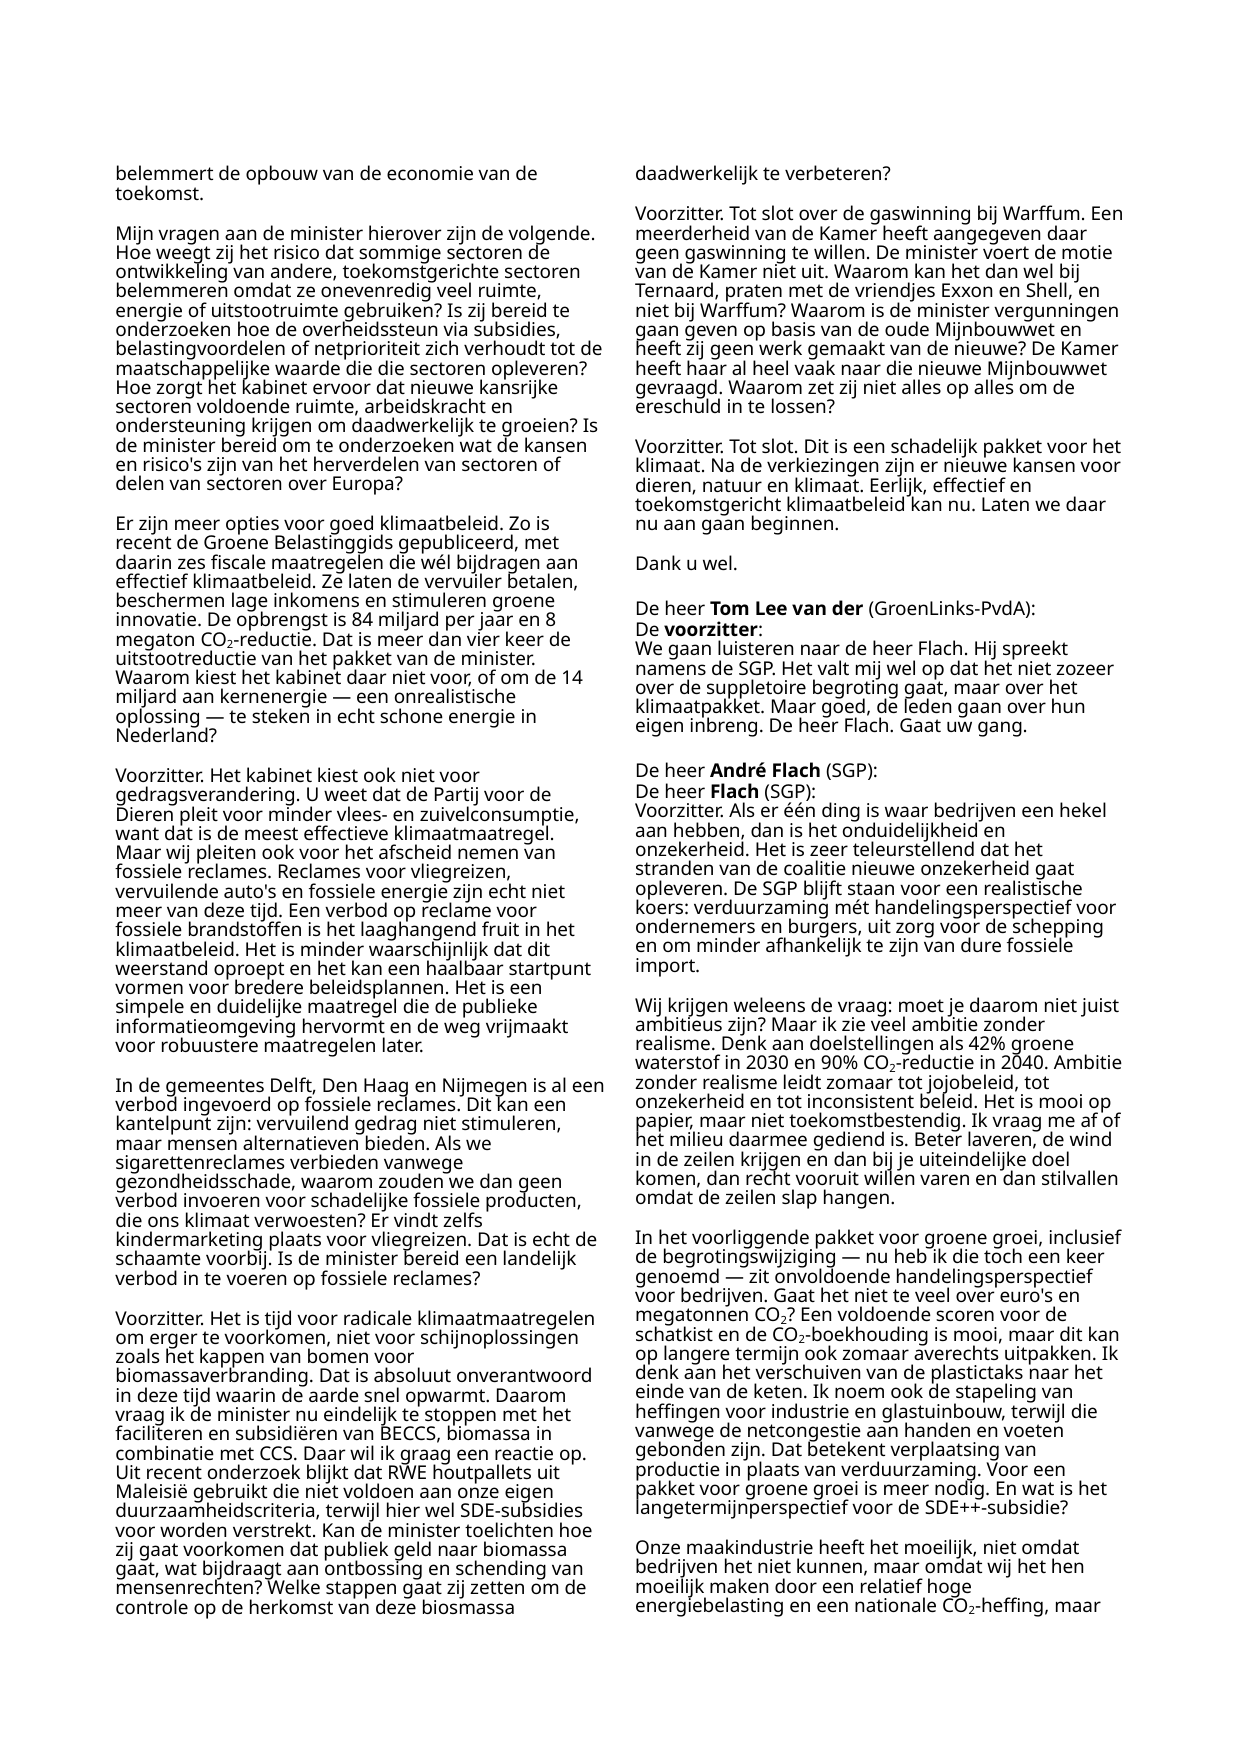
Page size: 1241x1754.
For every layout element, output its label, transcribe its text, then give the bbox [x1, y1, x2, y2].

text Wij krijgen weleens de vraag: moet je daarom niet juist ambitieus zijn? Maar ik zie veel ambitie zonder realisme. Denk aan doelstellingen als 42% groene waterstof in 2030 en 90% CO2-reductie in 2040. Ambitie zonder realisme leidt zomaar tot jojobeleid, tot onzekerheid en tot inconsistent beleid. Het is mooi op papier, maar niet toekomstbestendig. Ik vraag me af of het milieu daarmee gediend is. Beter laveren, de wind in de zeilen krijgen en dan bij je uiteindelijke doel komen, dan recht vooruit willen varen en dan stilvallen omdat de zeilen slap hangen. [635, 997, 1125, 1208]
text Dank u wel. [635, 555, 1125, 574]
text Voorzitter. Tot slot over de gaswinning bij Warffum. Een meerderheid van de Kamer heeft aangegeven daar geen gaswinning te willen. De minister voert de motie van de Kamer niet uit. Waarom kan het dan wel bij Ternaard, praten met de vriendjes Exxon en Shell, en niet bij Warffum? Waarom is de minister vergunningen gaan geven op basis van de oude Mijnbouwwet en heeft zij geen werk gemaakt van de nieuwe? De Kamer heeft haar al heel vaak naar die nieuwe Mijnbouwwet gevraagd. Waarom zet zij niet alles op alles om de ereschuld in te lossen? [635, 205, 1125, 417]
text De heer Flach (SGP): [635, 783, 1125, 802]
text In het voorliggende pakket voor groene groei, inclusief de begrotingswijziging — nu heb ik die toch een keer genoemd — zit onvoldoende handelingsperspectief voor bedrijven. Gaat het niet te veel over euro's en megatonnen CO2? Een voldoende scoren voor de schatkist en de CO2-boekhouding is mooi, maar dit kan op langere termijn ook zomaar averechts uitpakken. Ik denk aan het verschuiven van de plastictaks naar het einde van de keten. Ik noem ook de stapeling van heffingen voor industrie en glastuinbouw, terwijl die vanwege de netcongestie aan handen en voeten gebonden zijn. Dat betekent verplaatsing van productie in plaats van verduurzaming. Voor een pakket voor groene groei is meer nodig. En wat is het langetermijnperspectief voor de SDE++-subsidie? [635, 1229, 1125, 1518]
text daadwerkelijk te verbeteren? [635, 165, 1125, 184]
text Voorzitter. Als er één ding is waar bedrijven een hekel aan hebben, dan is het onduidelijkheid en onzekerheid. Het is zeer teleurstellend dat het stranden van de coalitie nieuwe onzekerheid gaat opleveren. De SGP blijft staan voor een realistische koers: verduurzaming mét handelingsperspectief voor ondernemers en burgers, uit zorg voor de schepping en om minder afhankelijk te zijn van dure fossiele import. [635, 802, 1125, 976]
text De voorzitter: [635, 621, 1125, 640]
text De heer Tom Lee van der (GroenLinks-PvdA): [635, 595, 1125, 621]
text Mijn vragen aan de minister hierover zijn de volgende. Hoe weegt zij het risico dat sommige sectoren de ontwikkeling van andere, toekomstgerichte sectoren belemmeren omdat ze onevenredig veel ruimte, energie of uitstootruimte gebruiken? Is zij bereid te onderzoeken hoe de overheidssteun via subsidies, belastingvoordelen of netprioriteit zich verhoudt tot de maatschappelijke waarde die die sectoren opleveren? Hoe zorgt het kabinet ervoor dat nieuwe kansrijke sectoren voldoende ruimte, arbeidskracht en ondersteuning krijgen om daadwerkelijk te groeien? Is de minister bereid om te onderzoeken wat de kansen en risico's zijn van het herverdelen van sectoren of delen van sectoren over Europa? [115, 224, 605, 494]
text belemmert de opbouw van de economie van de toekomst. [115, 165, 605, 204]
text Voorzitter. Het kabinet kiest ook niet voor gedragsverandering. U weet dat de Partij voor de Dieren pleit voor minder vlees- en zuivelconsumptie, want dat is de meest effectieve klimaatmaatregel. Maar wij pleiten ook voor het afscheid nemen van fossiele reclames. Reclames voor vliegreizen, vervuilende auto's en fossiele energie zijn echt niet meer van deze tijd. Een verbod op reclame voor fossiele brandstoffen is het laaghangend fruit in het klimaatbeleid. Het is minder waarschijnlijk dat dit weerstand oproept en het kan een haalbaar startpunt vormen voor bredere beleidsplannen. Het is een simpele en duidelijke maatregel die de publieke informatieomgeving hervormt en de weg vrijmaakt voor robuustere maatregelen later. [115, 767, 605, 1056]
text Onze maakindustrie heeft het moeilijk, niet omdat bedrijven het niet kunnen, maar omdat wij het hen moeilijk maken door een relatief hoge energiebelasting en een nationale CO2-heffing, maar [635, 1539, 1125, 1616]
text De heer André Flach (SGP): [635, 757, 1125, 783]
text Voorzitter. Tot slot. Dit is een schadelijk pakket voor het klimaat. Na de verkiezingen zijn er nieuwe kansen voor dieren, natuur en klimaat. Eerlijk, effectief en toekomstgericht klimaatbeleid kan nu. Laten we daar nu aan gaan beginnen. [635, 438, 1125, 534]
text We gaan luisteren naar de heer Flach. Hij spreekt namens de SGP. Het valt mij wel op dat het niet zozeer over de suppletoire begroting gaat, maar over het klimaatpakket. Maar goed, de leden gaan over hun eigen inbreng. De heer Flach. Gaat uw gang. [635, 640, 1125, 737]
text Voorzitter. Het is tijd voor radicale klimaatmaatregelen om erger te voorkomen, niet voor schijnoplossingen zoals het kappen van bomen voor biomassaverbranding. Dat is absoluut onverantwoord in deze tijd waarin de aarde snel opwarmt. Daarom vraag ik de minister nu eindelijk te stoppen met het faciliteren en subsidiëren van BECCS, biomassa in combinatie met CCS. Daar wil ik graag een reactie op. Uit recent onderzoek blijkt dat RWE houtpallets uit Maleisië gebruikt die niet voldoen aan onze eigen duurzaamheidscriteria, terwijl hier wel SDE-subsidies voor worden verstrekt. Kan de minister toelichten hoe zij gaat voorkomen dat publiek geld naar biomassa gaat, wat bijdraagt aan ontbossing en schending van mensenrechten? Welke stappen gaat zij zetten om de controle op de herkomst van deze biosmassa [115, 1309, 605, 1618]
text Er zijn meer opties voor goed klimaatbeleid. Zo is recent de Groene Belastinggids gepubliceerd, met daarin zes fiscale maatregelen die wél bijdragen aan effectief klimaatbeleid. Ze laten de vervuiler betalen, beschermen lage inkomens en stimuleren groene innovatie. De opbrengst is 84 miljard per jaar en 8 megaton CO2-reductie. Dat is meer dan vier keer de uitstootreductie van het pakket van de minister. Waarom kiest het kabinet daar niet voor, of om de 14 miljard aan kernenergie — een onrealistische oplossing — te steken in echt schone energie in Nederland? [115, 515, 605, 746]
text In de gemeentes Delft, Den Haag en Nijmegen is al een verbod ingevoerd op fossiele reclames. Dit kan een kantelpunt zijn: vervuilend gedrag niet stimuleren, maar mensen alternatieven bieden. Als we sigarettenreclames verbieden vanwege gezondheidsschade, waarom zouden we dan geen verbod invoeren voor schadelijke fossiele producten, die ons klimaat verwoesten? Er vindt zelfs kindermarketing plaats voor vliegreizen. Dat is echt de schaamte voorbij. Is de minister bereid een landelijk verbod in te voeren op fossiele reclames? [115, 1077, 605, 1289]
